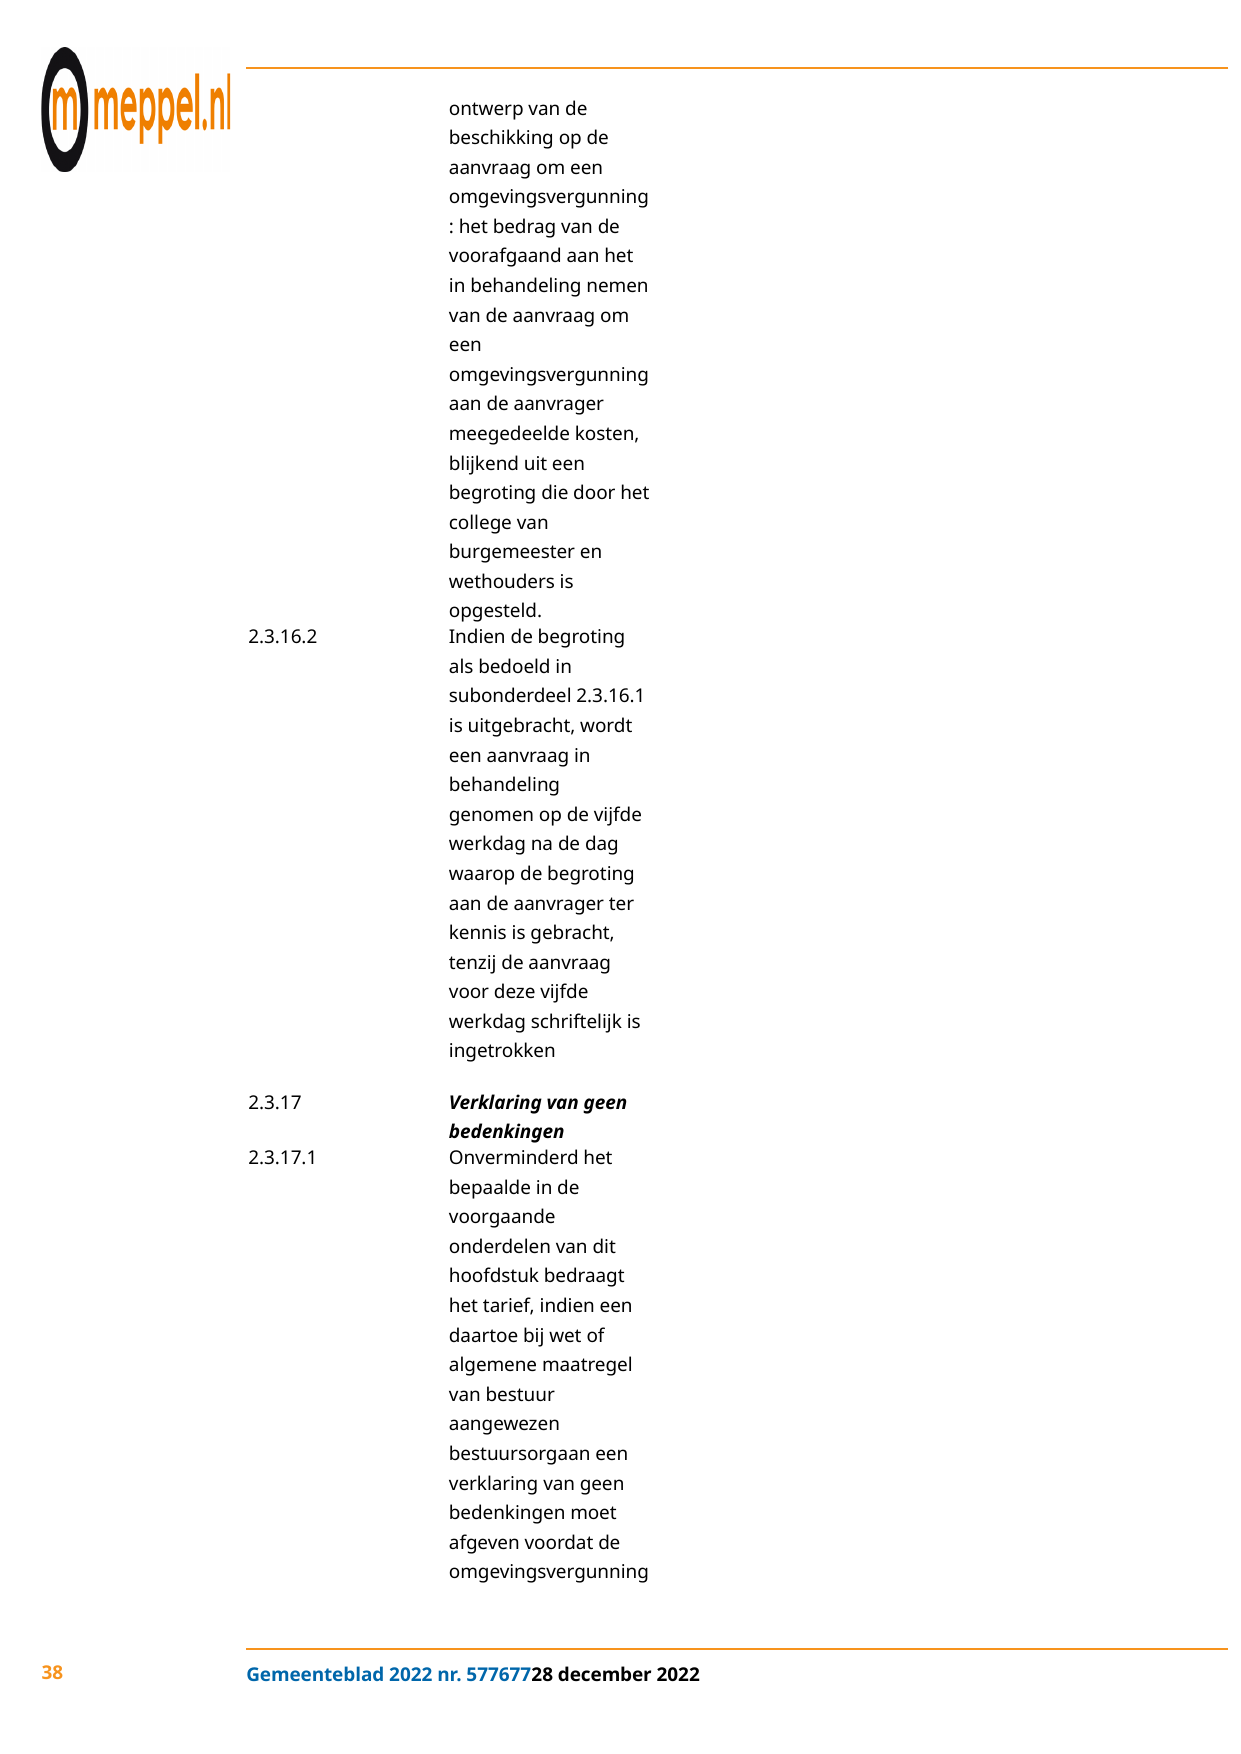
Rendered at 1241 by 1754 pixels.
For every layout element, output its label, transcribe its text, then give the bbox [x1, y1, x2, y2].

table_cell Onverminderd het bepaalde in de voorgaande onderdelen van dit hoofdstuk bedraagt het tarief, indien een daartoe bij wet of algemene maatregel van bestuur aangewezen bestuursorgaan een verklaring van geen bedenkingen moet afgeven voordat de omgevingsvergunning [449, 1144, 649, 1584]
table_cell 2.3.16.2 [248, 624, 449, 1063]
table_cell [248, 1063, 449, 1089]
table_cell ontwerp van de beschikking op de aanvraag om een omgevingsvergunning: het bedrag van de voorafgaand aan het in behandeling nemen van de aanvraag om een omgevingsvergunning aan de aanvrager meegedeelde kosten, blijkend uit een begroting die door het college van burgemeester en wethouders is opgesteld. [449, 95, 649, 623]
table_cell [650, 95, 951, 623]
table_cell [951, 624, 1152, 1063]
table_cell [951, 95, 1152, 623]
table_cell 2.3.17.1 [248, 1144, 449, 1584]
table_cell [650, 624, 951, 1063]
table_cell [650, 1089, 951, 1144]
table_cell 2.3.17 [248, 1089, 449, 1144]
table_cell [951, 1144, 1152, 1584]
table_cell [449, 1063, 649, 1089]
table_cell [650, 1144, 951, 1584]
table_cell [951, 1089, 1152, 1144]
table_cell [248, 95, 449, 623]
table_cell Indien de begroting als bedoeld in subonderdeel 2.3.16.1 is uitgebracht, wordt een aanvraag in behandeling genomen op de vijfde werkdag na de dag waarop de begroting aan de aanvrager ter kennis is gebracht, tenzij de aanvraag voor deze vijfde werkdag schriftelijk is ingetrokken [449, 624, 649, 1063]
picture [41, 47, 231, 172]
table_cell [650, 1063, 951, 1089]
table_cell [951, 1063, 1152, 1089]
table_cell Verklaring van geen bedenkingen [449, 1089, 649, 1144]
